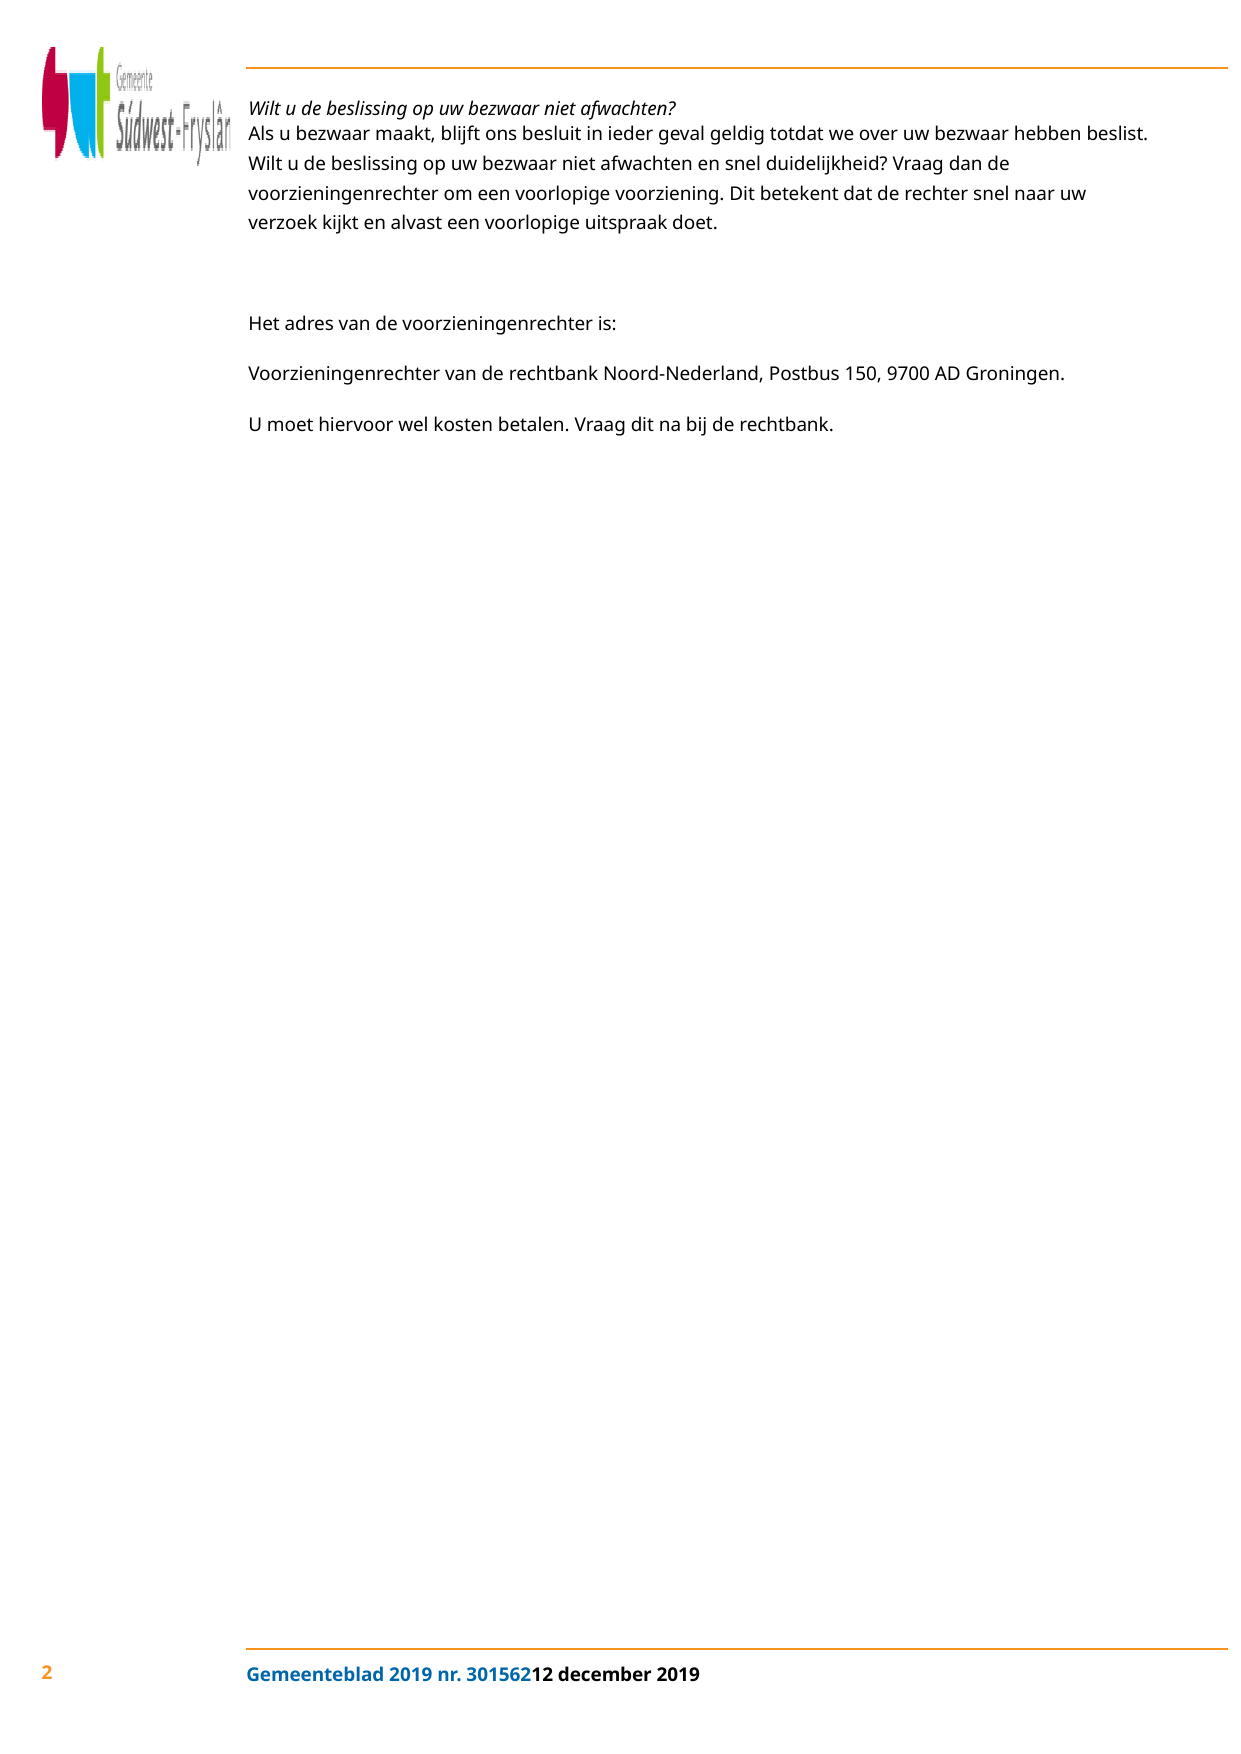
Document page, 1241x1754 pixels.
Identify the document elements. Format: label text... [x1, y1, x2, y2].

picture [41, 47, 231, 172]
text Wilt u de beslissing op uw bezwaar niet afwachten? [248, 95, 1152, 121]
text Het adres van de voorzieningenrechter is: [248, 310, 1152, 336]
text U moet hiervoor wel kosten betalen. Vraag dit na bij de rechtbank. [248, 411, 1152, 437]
text Als u bezwaar maakt, blijft ons besluit in ieder geval geldig totdat we over uw bezwaar hebben beslist. Wilt u de beslissing op uw bezwaar niet afwachten en snel duidelijkheid? Vraag dan de voorzieningenrechter om een voorlopige voorziening. Dit betekent dat de rechter snel naar uw verzoek kijkt en alvast een voorlopige uitspraak doet. [248, 121, 1152, 235]
text Voorzieningenrechter van de rechtbank Noord-Nederland, Postbus 150, 9700 AD Groningen. [248, 361, 1152, 386]
